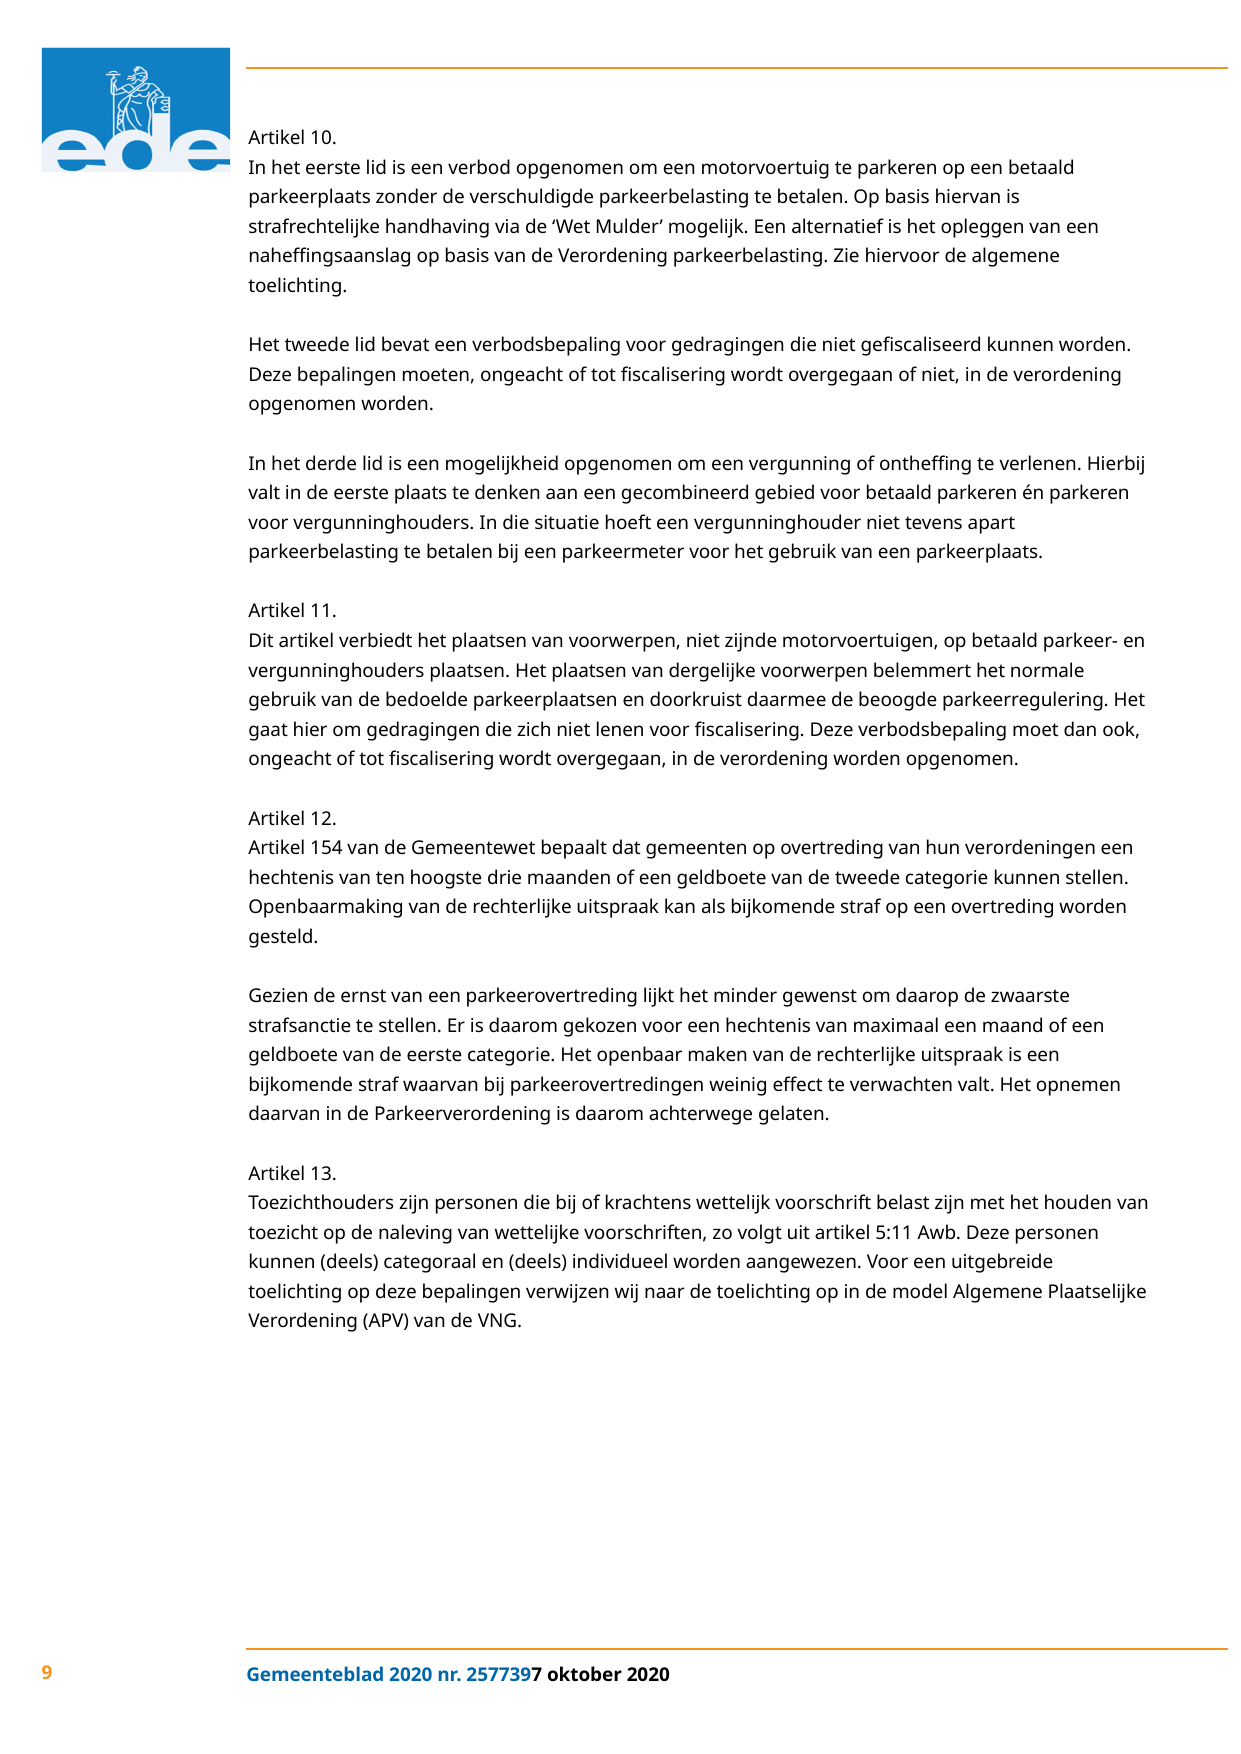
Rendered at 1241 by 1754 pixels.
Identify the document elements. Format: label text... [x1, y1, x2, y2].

text Artikel 11. [248, 598, 1152, 623]
text Het tweede lid bevat een verbodsbepaling voor gedragingen die niet gefiscaliseerd kunnen worden. Deze bepalingen moeten, ongeacht of tot fiscalisering wordt overgegaan of niet, in de verordening opgenomen worden. [248, 331, 1152, 416]
text Dit artikel verbiedt het plaatsen van voorwerpen, niet zijnde motorvoertuigen, op betaald parkeer- en vergunninghouders plaatsen. Het plaatsen van dergelijke voorwerpen belemmert het normale gebruik van de bedoelde parkeerplaatsen en doorkruist daarmee de beoogde parkeerregulering. Het gaat hier om gedragingen die zich niet lenen voor fiscalisering. Deze verbodsbepaling moet dan ook, ongeacht of tot fiscalisering wordt overgegaan, in de verordening worden opgenomen. [248, 627, 1152, 771]
text In het eerste lid is een verbod opgenomen om een motorvoertuig te parkeren op een betaald parkeerplaats zonder de verschuldigde parkeerbelasting te betalen. Op basis hiervan is strafrechtelijke handhaving via de ‘Wet Mulder’ mogelijk. Een alternatief is het opleggen van een naheffingsaanslag op basis van de Verordening parkeerbelasting. Zie hiervoor de algemene toelichting. [248, 154, 1152, 298]
text Gezien de ernst van een parkeerovertreding lijkt het minder gewenst om daarop de zwaarste strafsanctie te stellen. Er is daarom gekozen voor een hechtenis van maximaal een maand of een geldboete van de eerste categorie. Het openbaar maken van de rechterlijke uitspraak is een bijkomende straf waarvan bij parkeerovertredingen weinig effect te verwachten valt. Het opnemen daarvan in de Parkeerverordening is daarom achterwege gelaten. [248, 982, 1152, 1126]
text Toezichthouders zijn personen die bij of krachtens wettelijk voorschrift belast zijn met het houden van toezicht op de naleving van wettelijke voorschriften, zo volgt uit artikel 5:11 Awb. Deze personen kunnen (deels) categoraal en (deels) individueel worden aangewezen. Voor een uitgebreide toelichting op deze bepalingen verwijzen wij naar de toelichting op in de model Algemene Plaatselijke Verordening (APV) van de VNG. [248, 1189, 1152, 1333]
picture [41, 47, 231, 172]
text Artikel 154 van de Gemeentewet bepaalt dat gemeenten op overtreding van hun verordeningen een hechtenis van ten hoogste drie maanden of een geldboete van de tweede categorie kunnen stellen. Openbaarmaking van de rechterlijke uitspraak kan als bijkomende straf op een overtreding worden gesteld. [248, 834, 1152, 949]
text Artikel 13. [248, 1160, 1152, 1186]
text Artikel 12. [248, 805, 1152, 831]
text Artikel 10. [248, 124, 1152, 150]
text In het derde lid is een mogelijkheid opgenomen om een vergunning of ontheffing te verlenen. Hierbij valt in de eerste plaats te denken aan een gecombineerd gebied voor betaald parkeren én parkeren voor vergunninghouders. In die situatie hoeft een vergunninghouder niet tevens apart parkeerbelasting te betalen bij een parkeermeter voor het gebruik van een parkeerplaats. [248, 450, 1152, 564]
